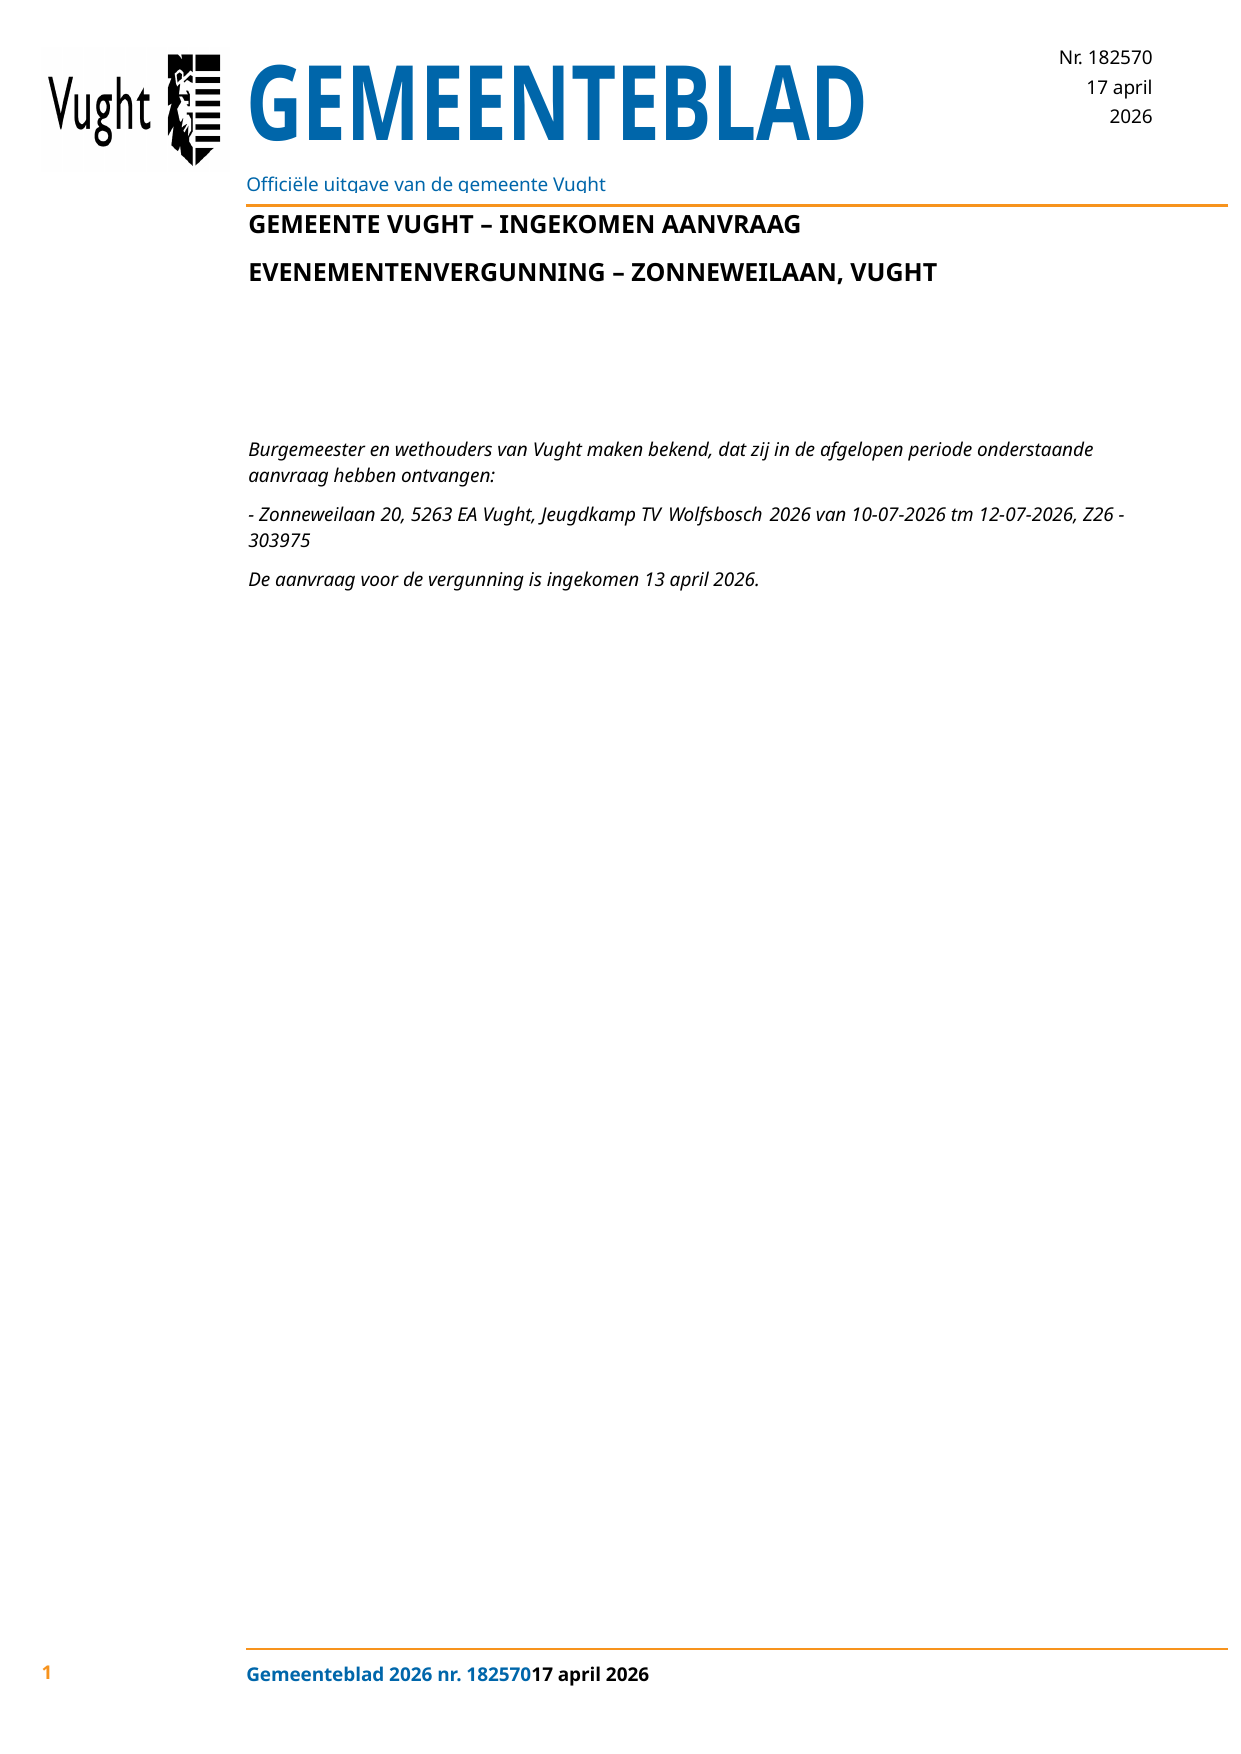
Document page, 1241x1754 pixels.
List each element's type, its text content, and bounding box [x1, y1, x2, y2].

text De aanvraag voor de vergunning is ingekomen 13 april 2026. [248, 566, 1152, 592]
picture [41, 47, 231, 172]
text Burgemeester en wethouders van Vught maken bekend, dat zij in de afgelopen periode onderstaande aanvraag hebben ontvangen: [248, 436, 1152, 487]
text - Zonneweilaan 20, 5263 EA Vught, Jeugdkamp TV Wolfsbosch 2026 van 10-07-2026 tm 12-07-2026, Z26 - 303975 [248, 501, 1152, 552]
text GEMEENTE VUGHT – INGEKOMEN AANVRAAG EVENEMENTENVERGUNNING – ZONNEWEILAAN, VUGHT [248, 207, 1152, 288]
